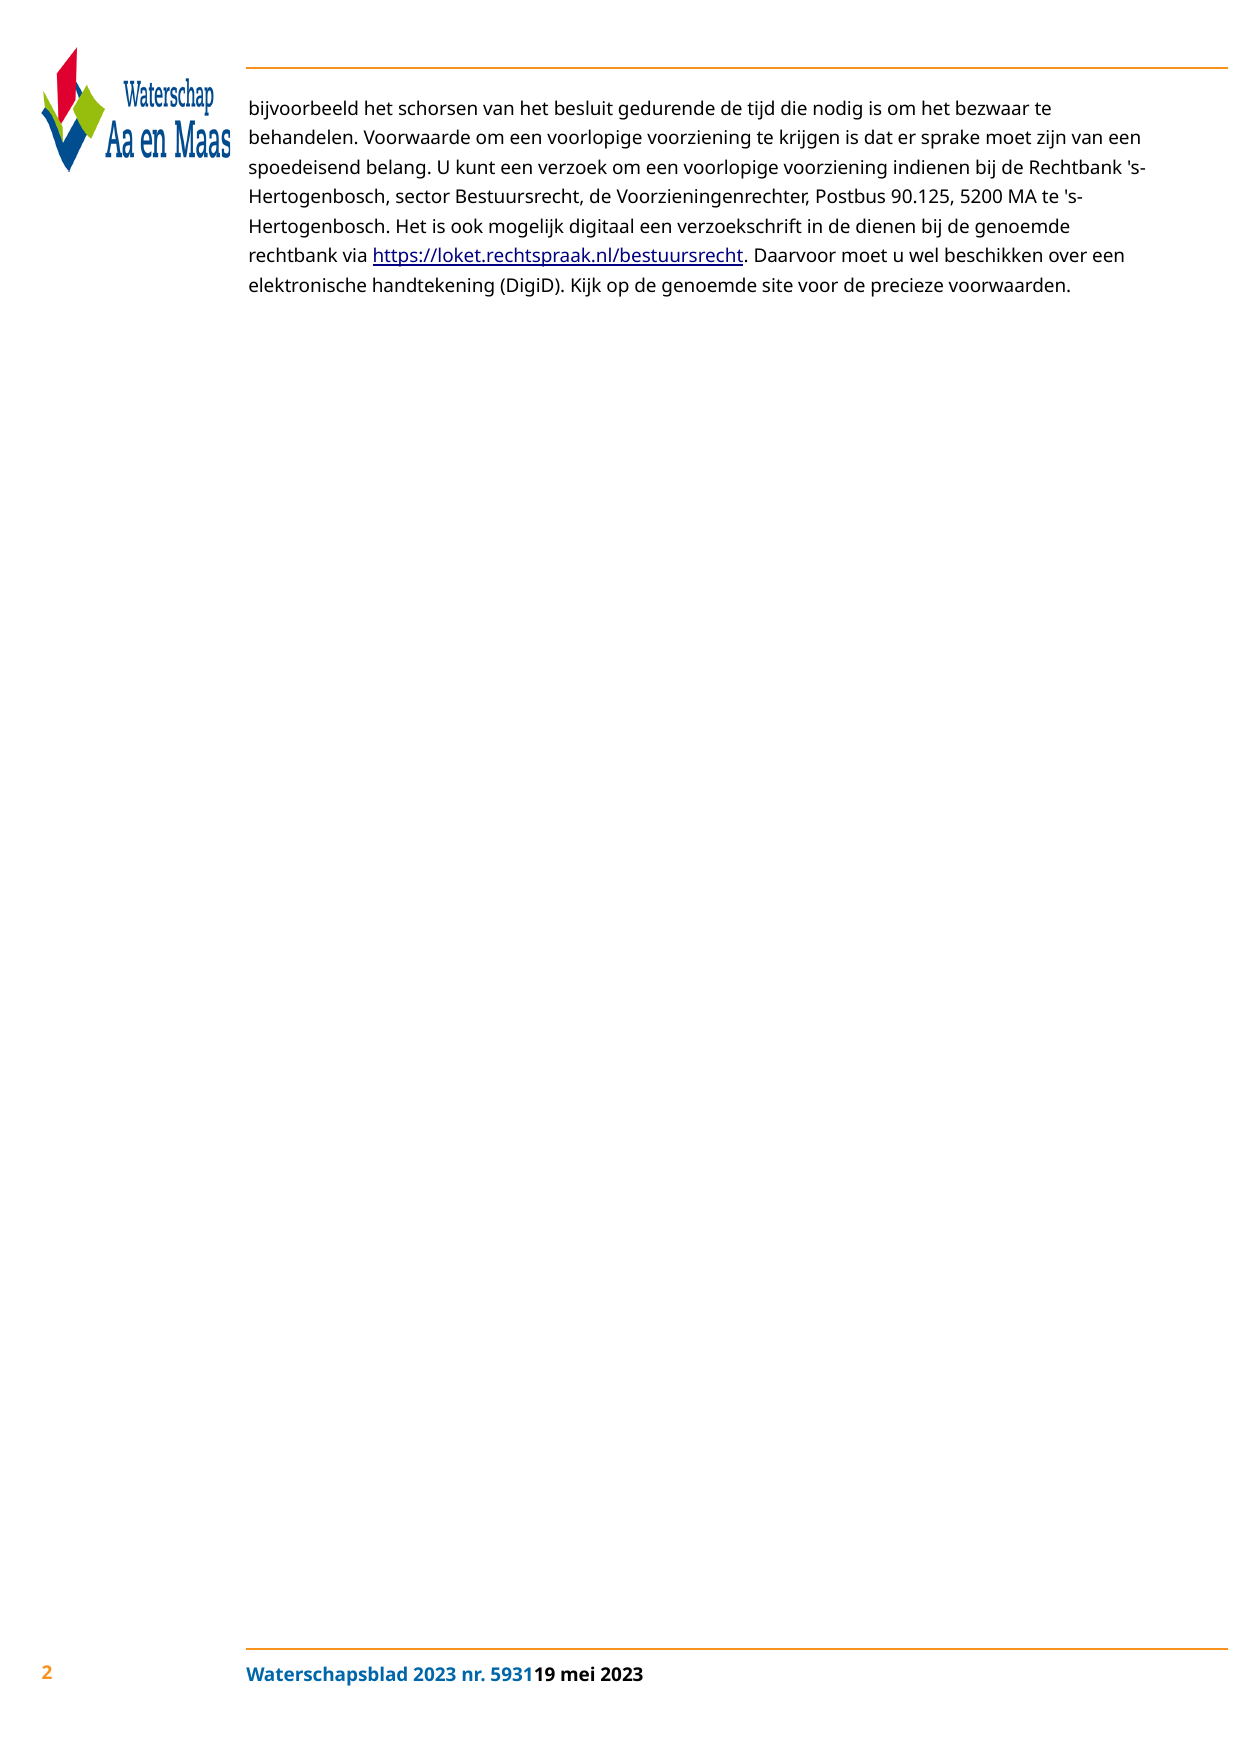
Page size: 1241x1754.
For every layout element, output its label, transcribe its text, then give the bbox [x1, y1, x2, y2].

text bijvoorbeeld het schorsen van het besluit gedurende de tijd die nodig is om het bezwaar te behandelen. Voorwaarde om een voorlopige voorziening te krijgen is dat er sprake moet zijn van een spoedeisend belang. U kunt een verzoek om een voorlopige voorziening indienen bij de Rechtbank 's-Hertogenbosch, sector Bestuursrecht, de Voorzieningenrechter, Postbus 90.125, 5200 MA te 's-Hertogenbosch. Het is ook mogelijk digitaal een verzoekschrift in de dienen bij de genoemde rechtbank via https://loket.rechtspraak.nl/bestuursrecht. Daarvoor moet u wel beschikken over een elektronische handtekening (DigiD). Kijk op de genoemde site voor de precieze voorwaarden. [248, 95, 1152, 298]
picture [41, 47, 231, 172]
